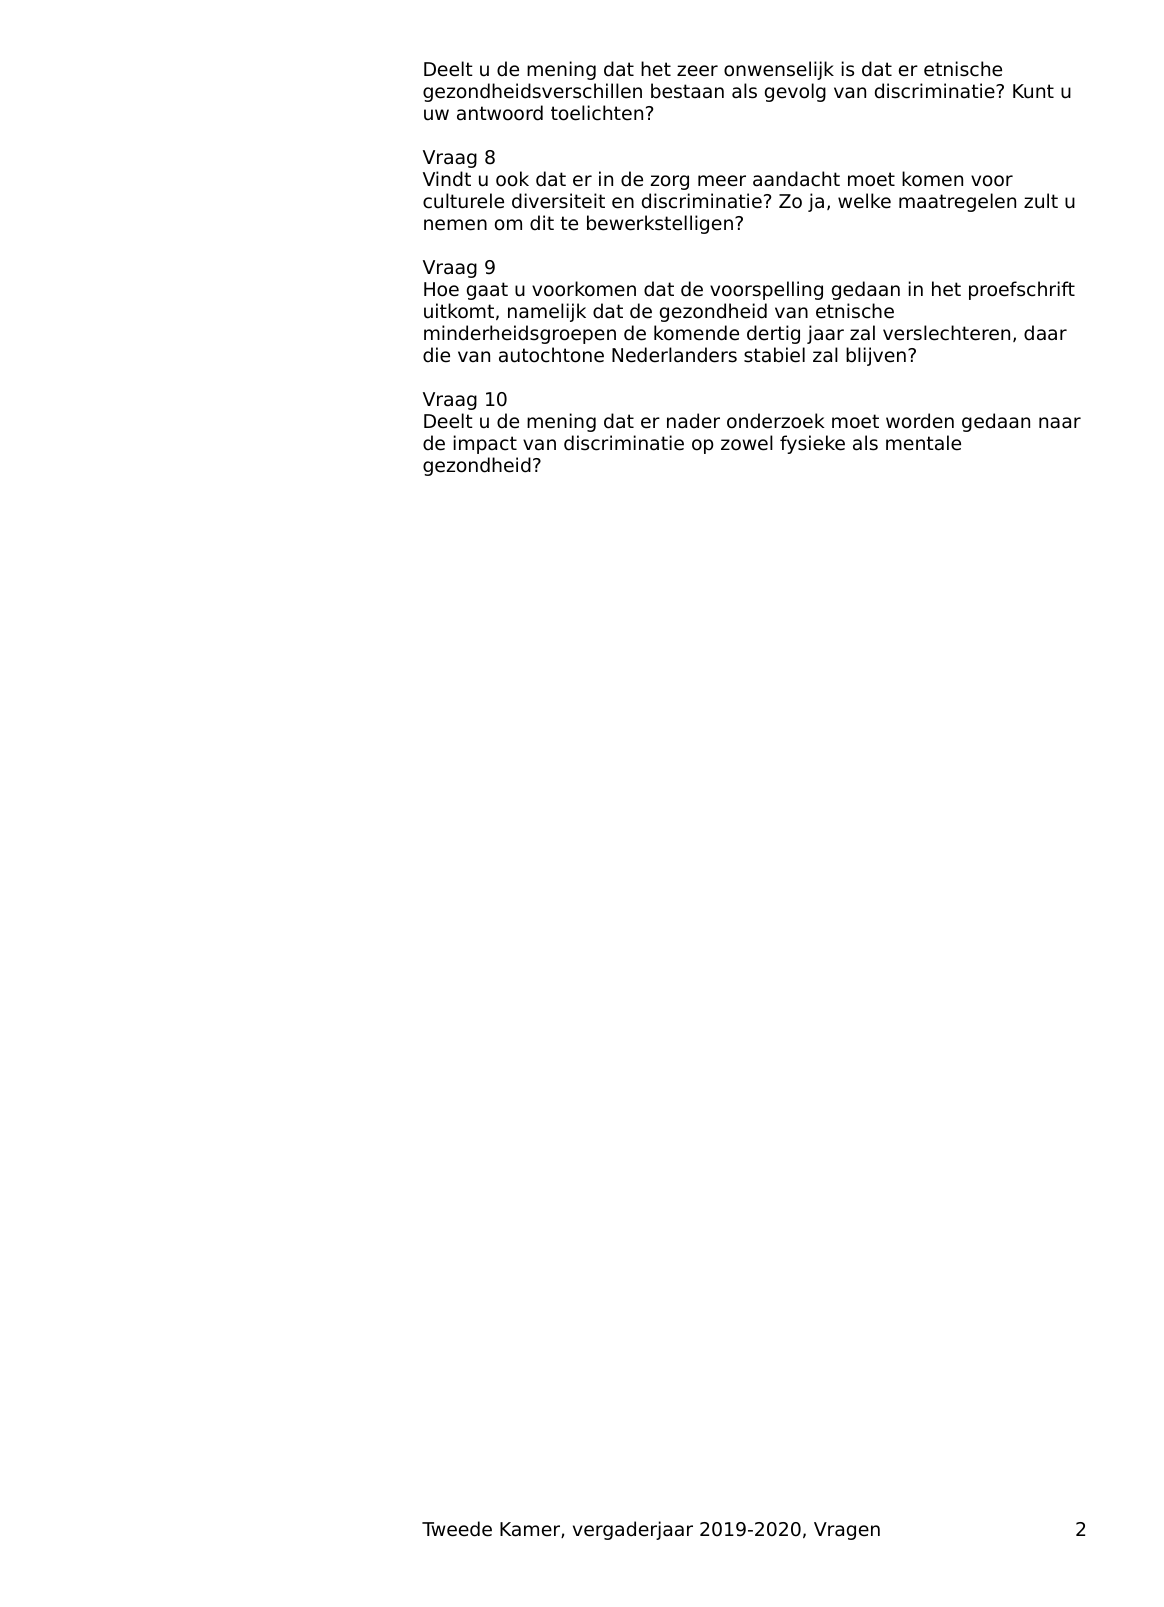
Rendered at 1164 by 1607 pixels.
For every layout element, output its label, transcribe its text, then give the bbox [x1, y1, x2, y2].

text Vraag 8 [422, 147, 1087, 169]
text Deelt u de mening dat het zeer onwenselijk is dat er etnische gezondheidsverschillen bestaan als gevolg van discriminatie? Kunt u uw antwoord toelichten? [422, 59, 1087, 125]
text Vraag 10 [422, 389, 1087, 411]
text Hoe gaat u voorkomen dat de voorspelling gedaan in het proefschrift uitkomt, namelijk dat de gezondheid van etnische minderheidsgroepen de komende dertig jaar zal verslechteren, daar die van autochtone Nederlanders stabiel zal blijven? [422, 279, 1087, 367]
text Vindt u ook dat er in de zorg meer aandacht moet komen voor culturele diversiteit en discriminatie? Zo ja, welke maatregelen zult u nemen om dit te bewerkstelligen? [422, 169, 1087, 235]
text Deelt u de mening dat er nader onderzoek moet worden gedaan naar de impact van discriminatie op zowel fysieke als mentale gezondheid? [422, 411, 1087, 477]
text Vraag 9 [422, 257, 1087, 279]
